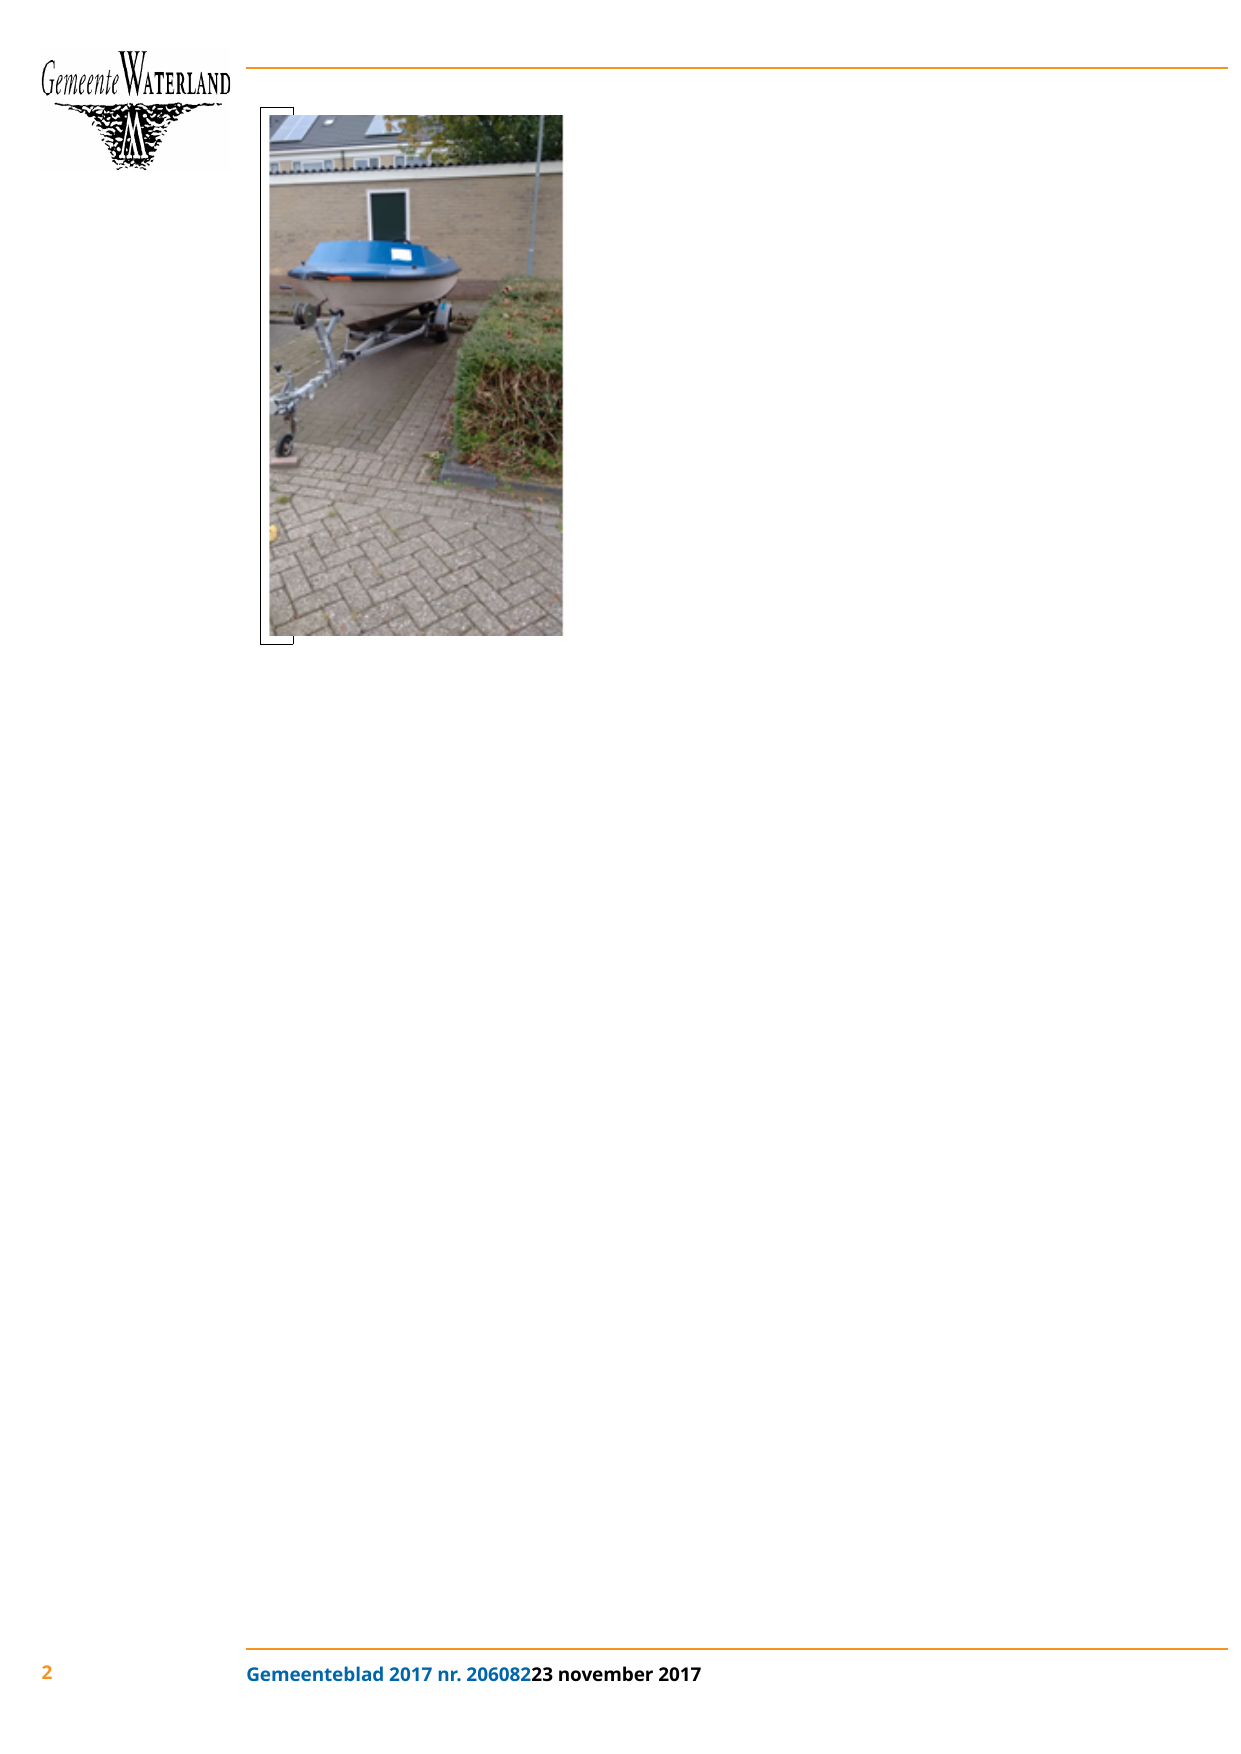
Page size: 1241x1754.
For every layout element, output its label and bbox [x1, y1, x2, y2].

picture [268, 115, 565, 636]
picture [41, 47, 231, 172]
